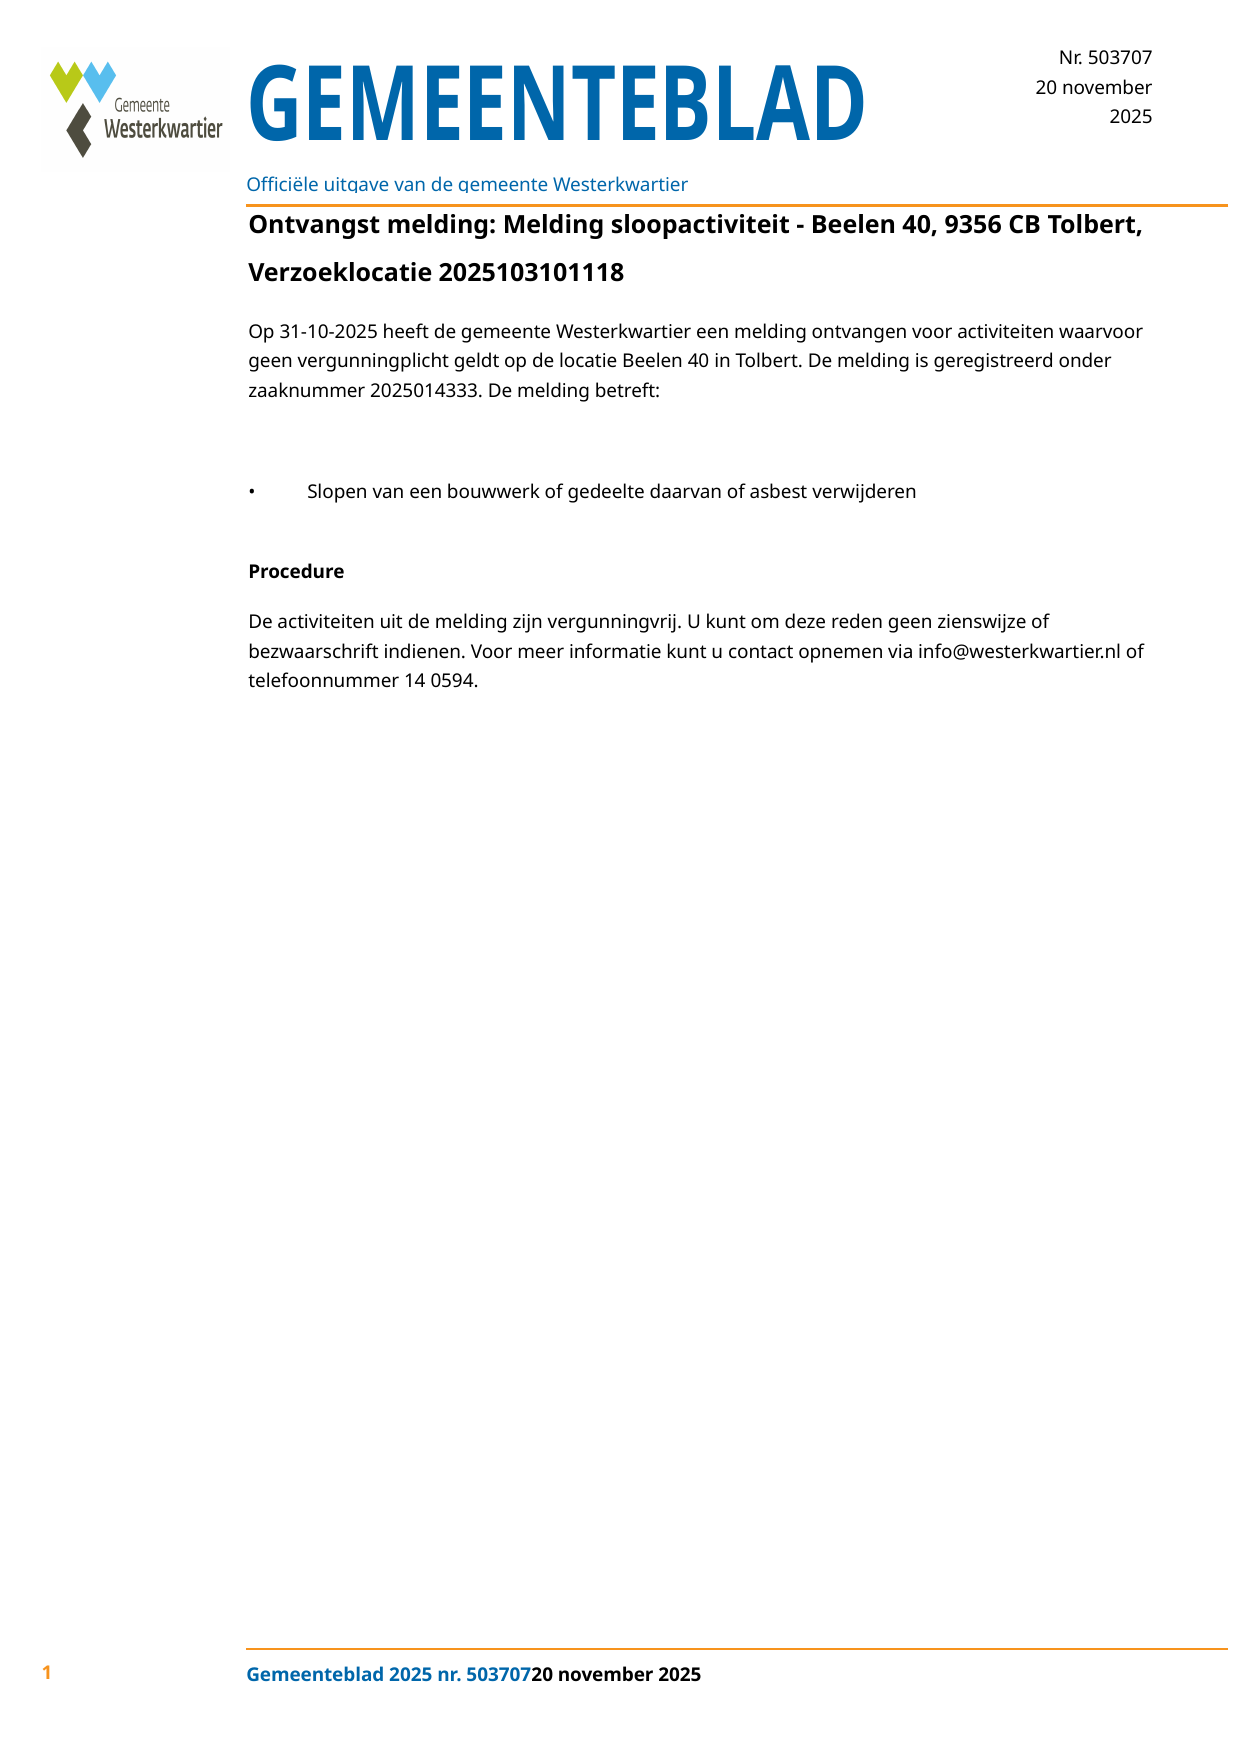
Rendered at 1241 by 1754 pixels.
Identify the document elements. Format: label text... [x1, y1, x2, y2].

text De activiteiten uit de melding zijn vergunningvrij. U kunt om deze reden geen zienswijze of bezwaarschrift indienen. Voor meer informatie kunt u contact opnemen via info@westerkwartier.nl of telefoonnummer 14 0594. [248, 608, 1152, 693]
picture [41, 47, 231, 172]
list Slopen van een bouwwerk of gedeelte daarvan of asbest verwijderen [248, 478, 1152, 504]
text Op 31-10-2025 heeft de gemeente Westerkwartier een melding ontvangen voor activiteiten waarvoor geen vergunningplicht geldt op de locatie Beelen 40 in Tolbert. De melding is geregistreerd onder zaaknummer 2025014333. De melding betreft: [248, 318, 1152, 403]
text Ontvangst melding: Melding sloopactiviteit - Beelen 40, 9356 CB Tolbert, Verzoeklocatie 2025103101118 [248, 207, 1152, 288]
text Procedure [248, 558, 1152, 584]
